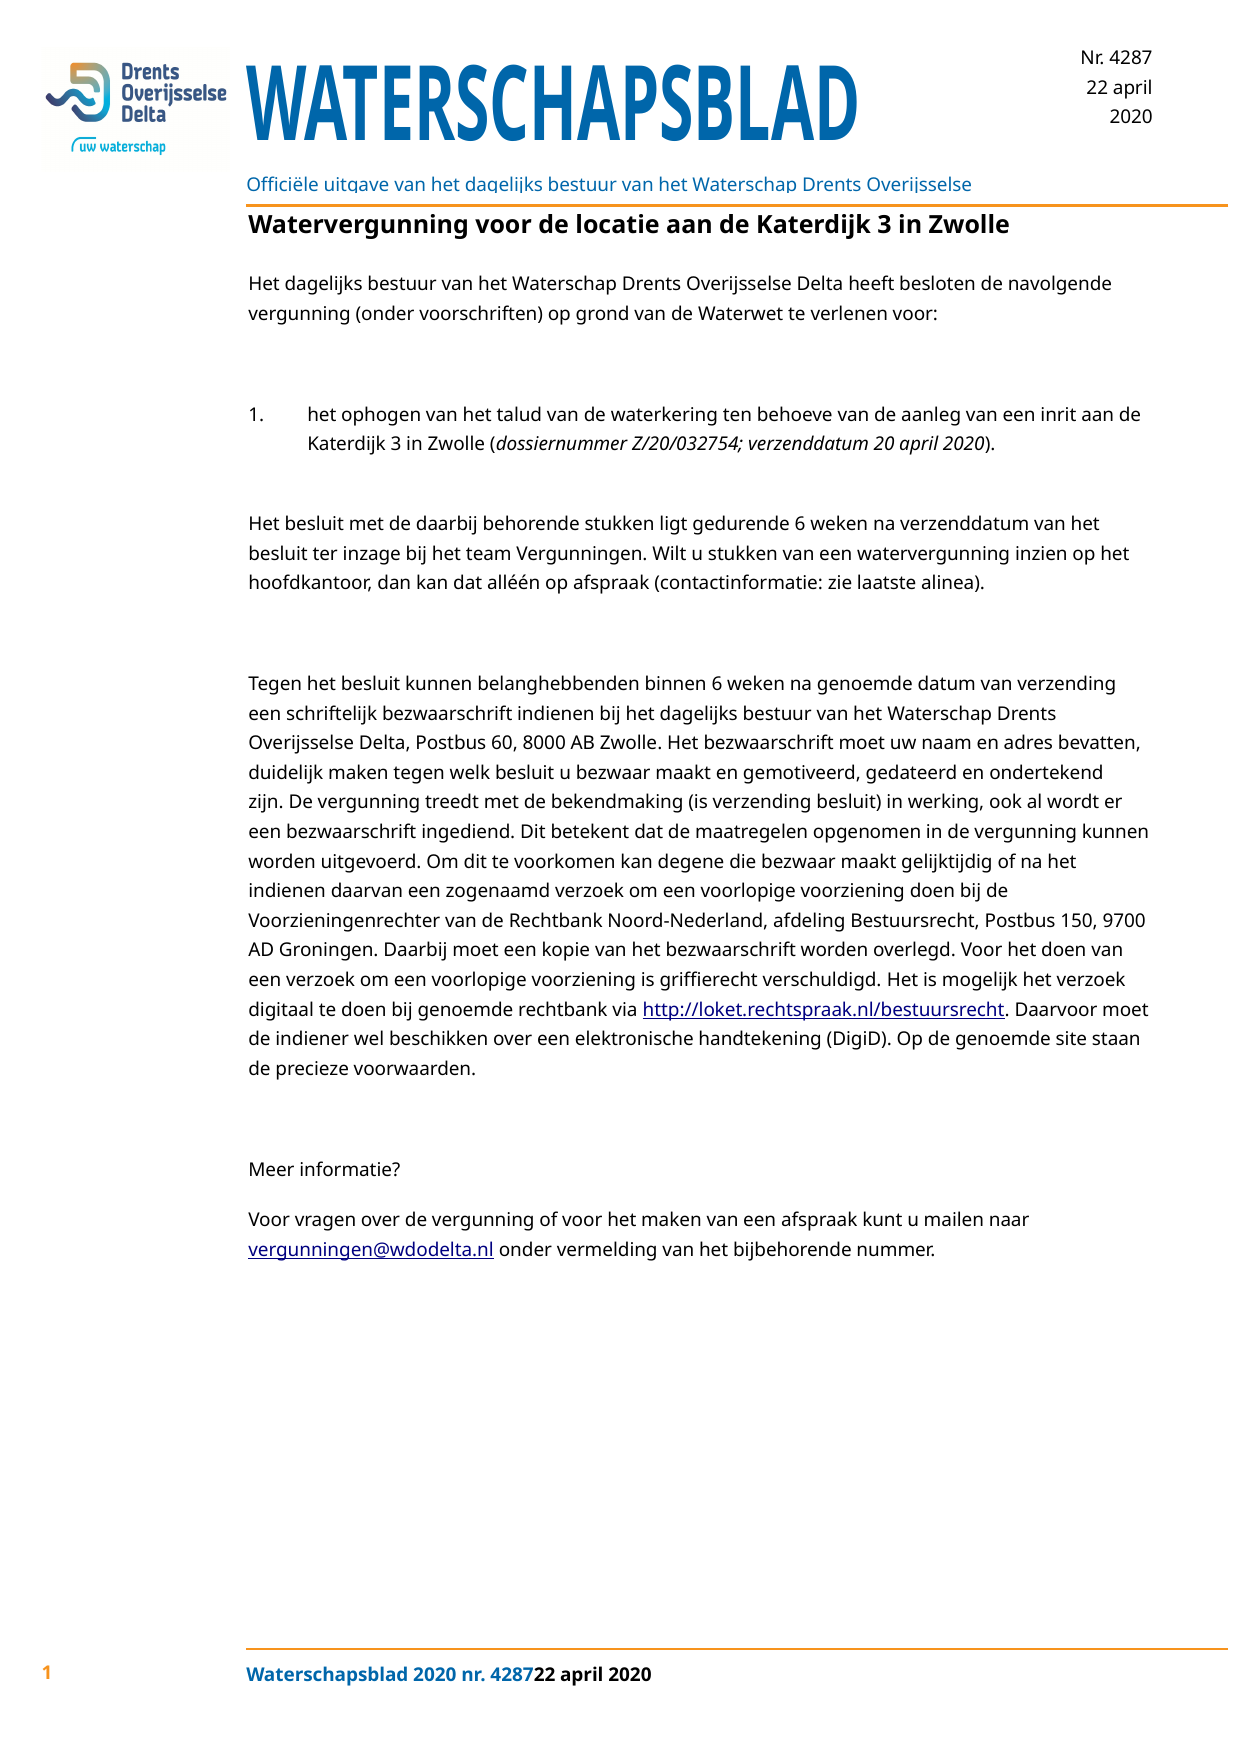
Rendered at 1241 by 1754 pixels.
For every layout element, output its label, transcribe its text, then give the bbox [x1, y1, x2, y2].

text Watervergunning voor de locatie aan de Katerdijk 3 in Zwolle [248, 207, 1152, 241]
text Voor vragen over de vergunning of voor het maken van een afspraak kunt u mailen naar vergunningen@wdodelta.nl onder vermelding van het bijbehorende nummer. [248, 1206, 1152, 1261]
picture [41, 47, 231, 172]
text Het besluit met de daarbij behorende stukken ligt gedurende 6 weken na verzenddatum van het besluit ter inzage bij het team Vergunningen. Wilt u stukken van een watervergunning inzien op het hoofdkantoor, dan kan dat alléén op afspraak (contactinformatie: zie laatste alinea). [248, 510, 1152, 595]
text Tegen het besluit kunnen belanghebbenden binnen 6 weken na genoemde datum van verzending een schriftelijk bezwaarschrift indienen bij het dagelijks bestuur van het Waterschap Drents Overijsselse Delta, Postbus 60, 8000 AB Zwolle. Het bezwaarschrift moet uw naam en adres bevatten, duidelijk maken tegen welk besluit u bezwaar maakt en gemotiveerd, gedateerd en ondertekend zijn. De vergunning treedt met de bekendmaking (is verzending besluit) in werking, ook al wordt er een bezwaarschrift ingediend. Dit betekent dat de maatregelen opgenomen in de vergunning kunnen worden uitgevoerd. Om dit te voorkomen kan degene die bezwaar maakt gelijktijdig of na het indienen daarvan een zogenaamd verzoek om een voorlopige voorziening doen bij de Voorzieningenrechter van de Rechtbank Noord-Nederland, afdeling Bestuursrecht, Postbus 150, 9700 AD Groningen. Daarbij moet een kopie van het bezwaarschrift worden overlegd. Voor het doen van een verzoek om een voorlopige voorziening is griffierecht verschuldigd. Het is mogelijk het verzoek digitaal te doen bij genoemde rechtbank via http://loket.rechtspraak.nl/bestuursrecht. Daarvoor moet de indiener wel beschikken over een elektronische handtekening (DigiD). Op de genoemde site staan de precieze voorwaarden. [248, 670, 1152, 1081]
text Het dagelijks bestuur van het Waterschap Drents Overijsselse Delta heeft besloten de navolgende vergunning (onder voorschriften) op grond van de Waterwet te verlenen voor: [248, 270, 1152, 326]
text Meer informatie? [248, 1156, 1152, 1181]
list het ophogen van het talud van de waterkering ten behoeve van de aanleg van een inrit aan de Katerdijk 3 in Zwolle (dossiernummer Z/20/032754; verzenddatum 20 april 2020). [248, 401, 1152, 456]
